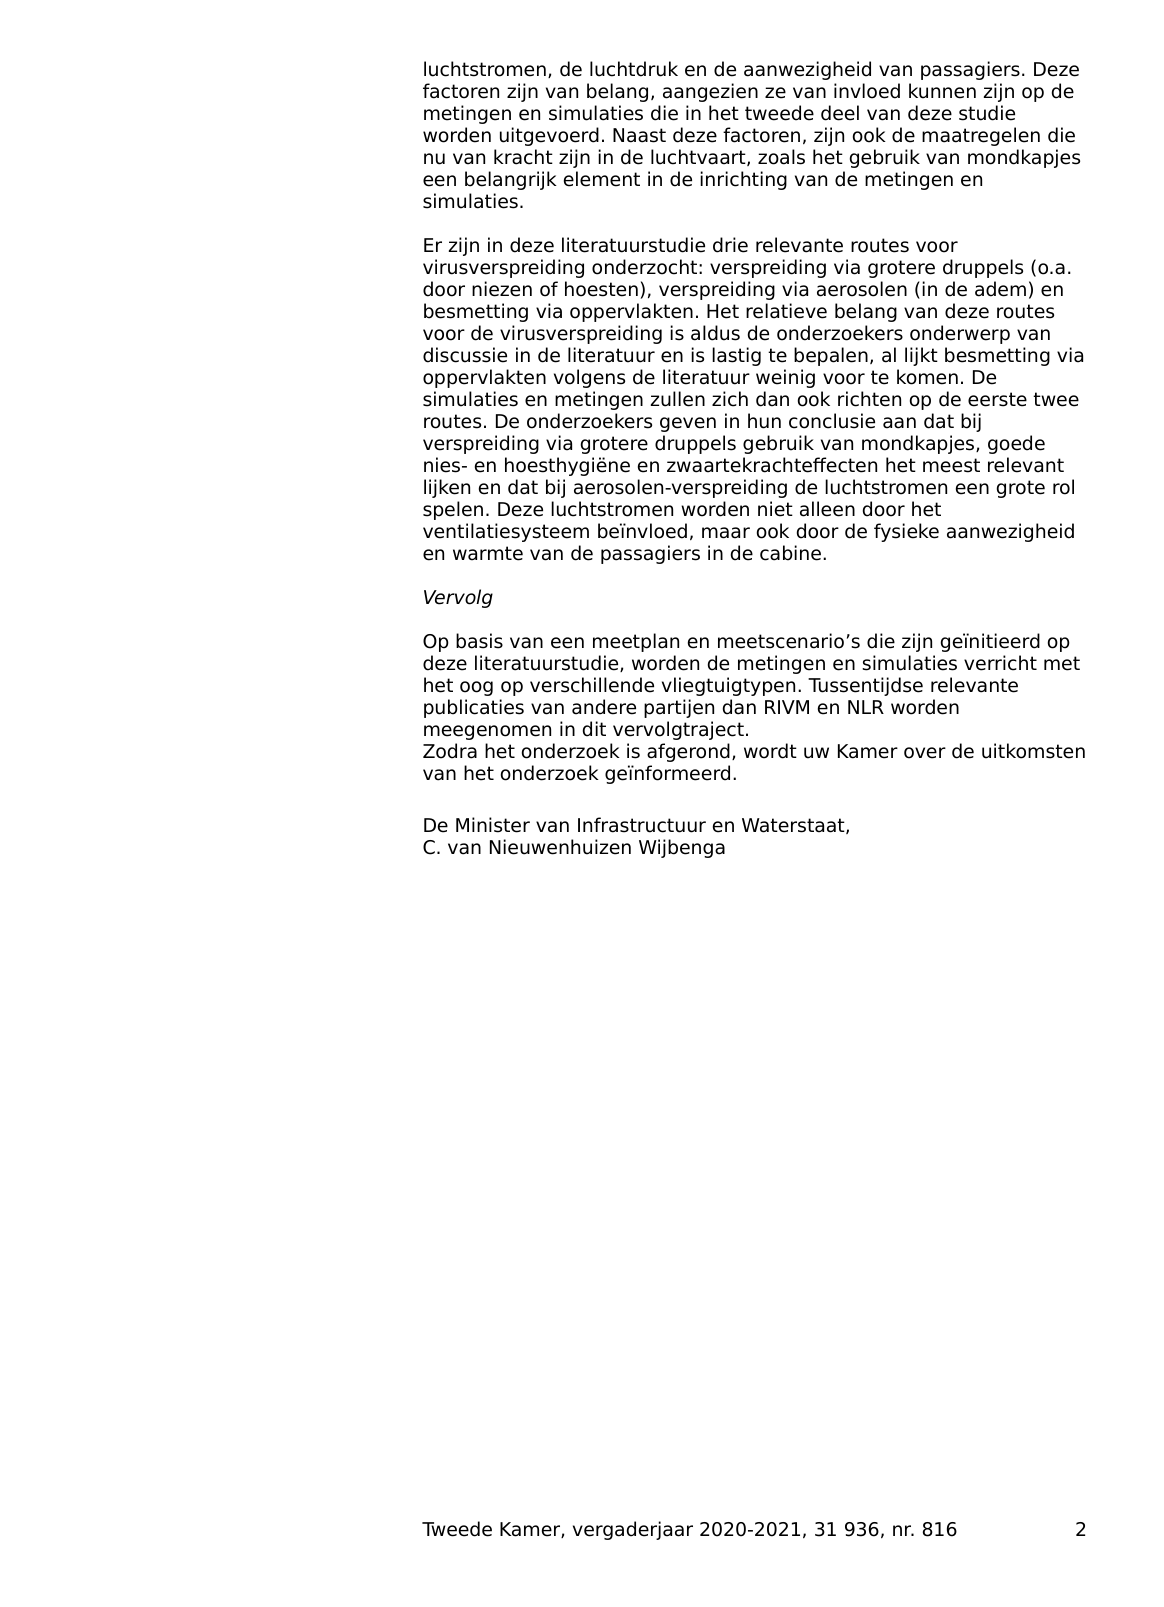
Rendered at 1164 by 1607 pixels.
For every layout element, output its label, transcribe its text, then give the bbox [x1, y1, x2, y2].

text Zodra het onderzoek is afgerond, wordt uw Kamer over de uitkomsten van het onderzoek geïnformeerd. [422, 741, 1087, 785]
text Op basis van een meetplan en meetscenario’s die zijn geïnitieerd op deze literatuurstudie, worden de metingen en simulaties verricht met het oog op verschillende vliegtuigtypen. Tussentijdse relevante publicaties van andere partijen dan RIVM en NLR worden meegenomen in dit vervolgtraject. [422, 631, 1087, 741]
text luchtstromen, de luchtdruk en de aanwezigheid van passagiers. Deze factoren zijn van belang, aangezien ze van invloed kunnen zijn op de metingen en simulaties die in het tweede deel van deze studie worden uitgevoerd. Naast deze factoren, zijn ook de maatregelen die nu van kracht zijn in de luchtvaart, zoals het gebruik van mondkapjes een belangrijk element in de inrichting van de metingen en simulaties. [422, 59, 1087, 213]
subtitle Vervolg [422, 587, 1087, 609]
text Er zijn in deze literatuurstudie drie relevante routes voor virusverspreiding onderzocht: verspreiding via grotere druppels (o.a. door niezen of hoesten), verspreiding via aerosolen (in de adem) en besmetting via oppervlakten. Het relatieve belang van deze routes voor de virusverspreiding is aldus de onderzoekers onderwerp van discussie in de literatuur en is lastig te bepalen, al lijkt besmetting via oppervlakten volgens de literatuur weinig voor te komen. De simulaties en metingen zullen zich dan ook richten op de eerste twee routes. De onderzoekers geven in hun conclusie aan dat bij verspreiding via grotere druppels gebruik van mondkapjes, goede nies- en hoesthygiëne en zwaartekrachteffecten het meest relevant lijken en dat bij aerosolen-verspreiding de luchtstromen een grote rol spelen. Deze luchtstromen worden niet alleen door het ventilatiesysteem beïnvloed, maar ook door de fysieke aanwezigheid en warmte van de passagiers in de cabine. [422, 235, 1087, 565]
text De Minister van Infrastructuur en Waterstaat, C. van Nieuwenhuizen Wijbenga [422, 815, 1087, 859]
